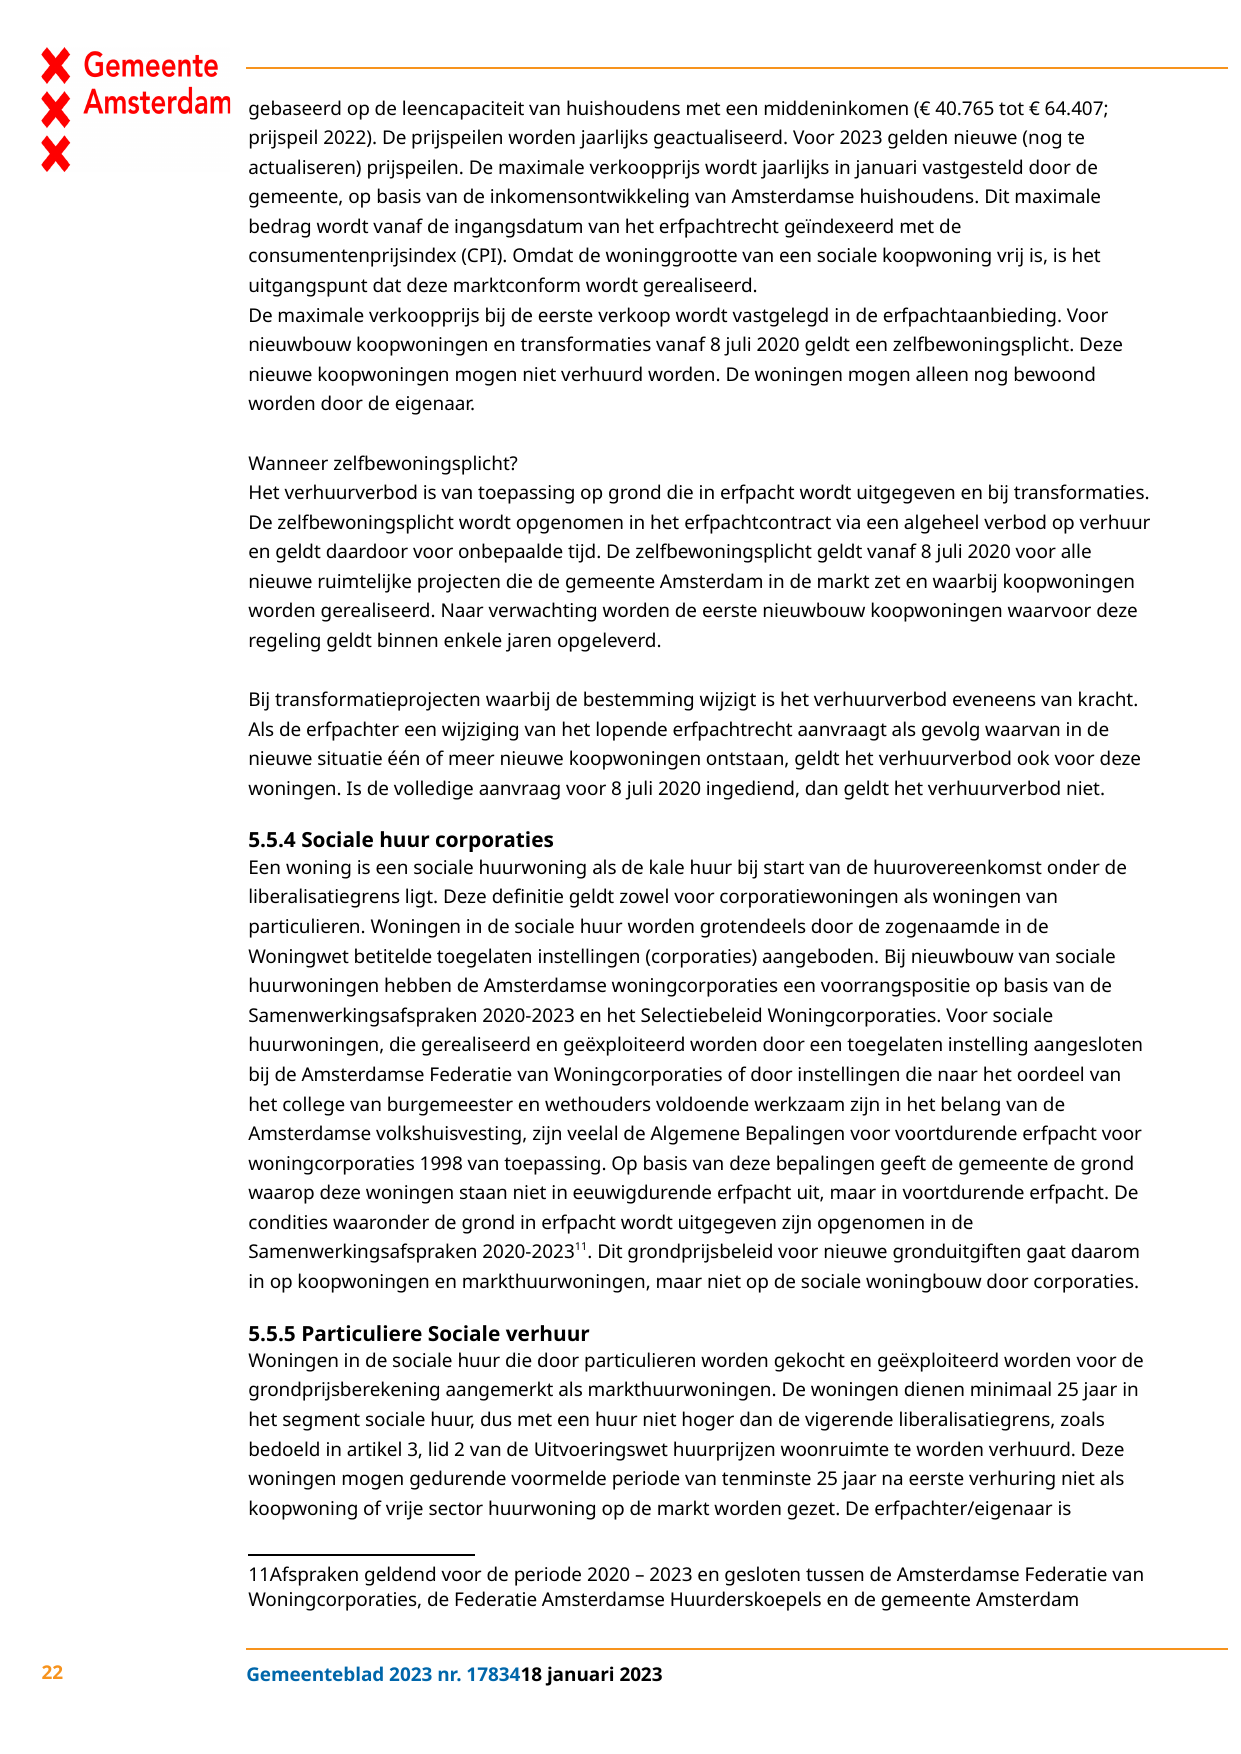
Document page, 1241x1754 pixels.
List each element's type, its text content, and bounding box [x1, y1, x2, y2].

text Bij transformatieprojecten waarbij de bestemming wijzigt is het verhuurverbod eveneens van kracht. Als de erfpachter een wijziging van het lopende erfpachtrecht aanvraagt als gevolg waarvan in de nieuwe situatie één of meer nieuwe koopwoningen ontstaan, geldt het verhuurverbod ook voor deze woningen. Is de volledige aanvraag voor 8 juli 2020 ingediend, dan geldt het verhuurverbod niet. [248, 686, 1152, 801]
text Een woning is een sociale huurwoning als de kale huur bij start van de huurovereenkomst onder de liberalisatiegrens ligt. Deze definitie geldt zowel voor corporatiewoningen als woningen van particulieren. Woningen in de sociale huur worden grotendeels door de zogenaamde in de Woningwet betitelde toegelaten instellingen (corporaties) aangeboden. Bij nieuwbouw van sociale huurwoningen hebben de Amsterdamse woningcorporaties een voorrangspositie op basis van de Samenwerkingsafspraken 2020-2023 en het Selectiebeleid Woningcorporaties. Voor sociale huurwoningen, die gerealiseerd en geëxploiteerd worden door een toegelaten instelling aangesloten bij de Amsterdamse Federatie van Woningcorporaties of door instellingen die naar het oordeel van het college van burgemeester en wethouders voldoende werkzaam zijn in het belang van de Amsterdamse volkshuisvesting, zijn veelal de Algemene Bepalingen voor voortdurende erfpacht voor woningcorporaties 1998 van toepassing. Op basis van deze bepalingen geeft de gemeente de grond waarop deze woningen staan niet in eeuwigdurende erfpacht uit, maar in voortdurende erfpacht. De condities waaronder de grond in erfpacht wordt uitgegeven zijn opgenomen in de Samenwerkingsafspraken 2020-2023. Dit grondprijsbeleid voor nieuwe gronduitgiften gaat daarom in op koopwoningen en markthuurwoningen, maar niet op de sociale woningbouw door corporaties. [248, 854, 1152, 1294]
text 5.5.5 Particuliere Sociale verhuur [248, 1319, 1152, 1347]
picture [41, 47, 231, 172]
text Wanneer zelfbewoningsplicht? [248, 450, 1152, 476]
text 5.5.4 Sociale huur corporaties [248, 826, 1152, 854]
text gebaseerd op de leencapaciteit van huishoudens met een middeninkomen (€ 40.765 tot € 64.407; prijspeil 2022). De prijspeilen worden jaarlijks geactualiseerd. Voor 2023 gelden nieuwe (nog te actualiseren) prijspeilen. De maximale verkoopprijs wordt jaarlijks in januari vastgesteld door de gemeente, op basis van de inkomensontwikkeling van Amsterdamse huishoudens. Dit maximale bedrag wordt vanaf de ingangsdatum van het erfpachtrecht geïndexeerd met de consumentenprijsindex (CPI). Omdat de woninggrootte van een sociale koopwoning vrij is, is het uitgangspunt dat deze marktconform wordt gerealiseerd. [248, 95, 1152, 298]
text Woningen in de sociale huur die door particulieren worden gekocht en geëxploiteerd worden voor de grondprijsberekening aangemerkt als markthuurwoningen. De woningen dienen minimaal 25 jaar in het segment sociale huur, dus met een huur niet hoger dan de vigerende liberalisatiegrens, zoals bedoeld in artikel 3, lid 2 van de Uitvoeringswet huurprijzen woonruimte te worden verhuurd. Deze woningen mogen gedurende voormelde periode van tenminste 25 jaar na eerste verhuring niet als koopwoning of vrije sector huurwoning op de markt worden gezet. De erfpachter/eigenaar is [248, 1347, 1152, 1521]
text Het verhuurverbod is van toepassing op grond die in erfpacht wordt uitgegeven en bij transformaties. De zelfbewoningsplicht wordt opgenomen in het erfpachtcontract via een algeheel verbod op verhuur en geldt daardoor voor onbepaalde tijd. De zelfbewoningsplicht geldt vanaf 8 juli 2020 voor alle nieuwe ruimtelijke projecten die de gemeente Amsterdam in de markt zet en waarbij koopwoningen worden gerealiseerd. Naar verwachting worden de eerste nieuwbouw koopwoningen waarvoor deze regeling geldt binnen enkele jaren opgeleverd. [248, 479, 1152, 653]
text De maximale verkoopprijs bij de eerste verkoop wordt vastgelegd in de erfpachtaanbieding. Voor nieuwbouw koopwoningen en transformaties vanaf 8 juli 2020 geldt een zelfbewoningsplicht. Deze nieuwe koopwoningen mogen niet verhuurd worden. De woningen mogen alleen nog bewoond worden door de eigenaar. [248, 302, 1152, 416]
text Afspraken geldend voor de periode 2020 – 2023 en gesloten tussen de Amsterdamse Federatie van Woningcorporaties, de Federatie Amsterdamse Huurderskoepels en de gemeente Amsterdam [248, 1561, 1152, 1612]
